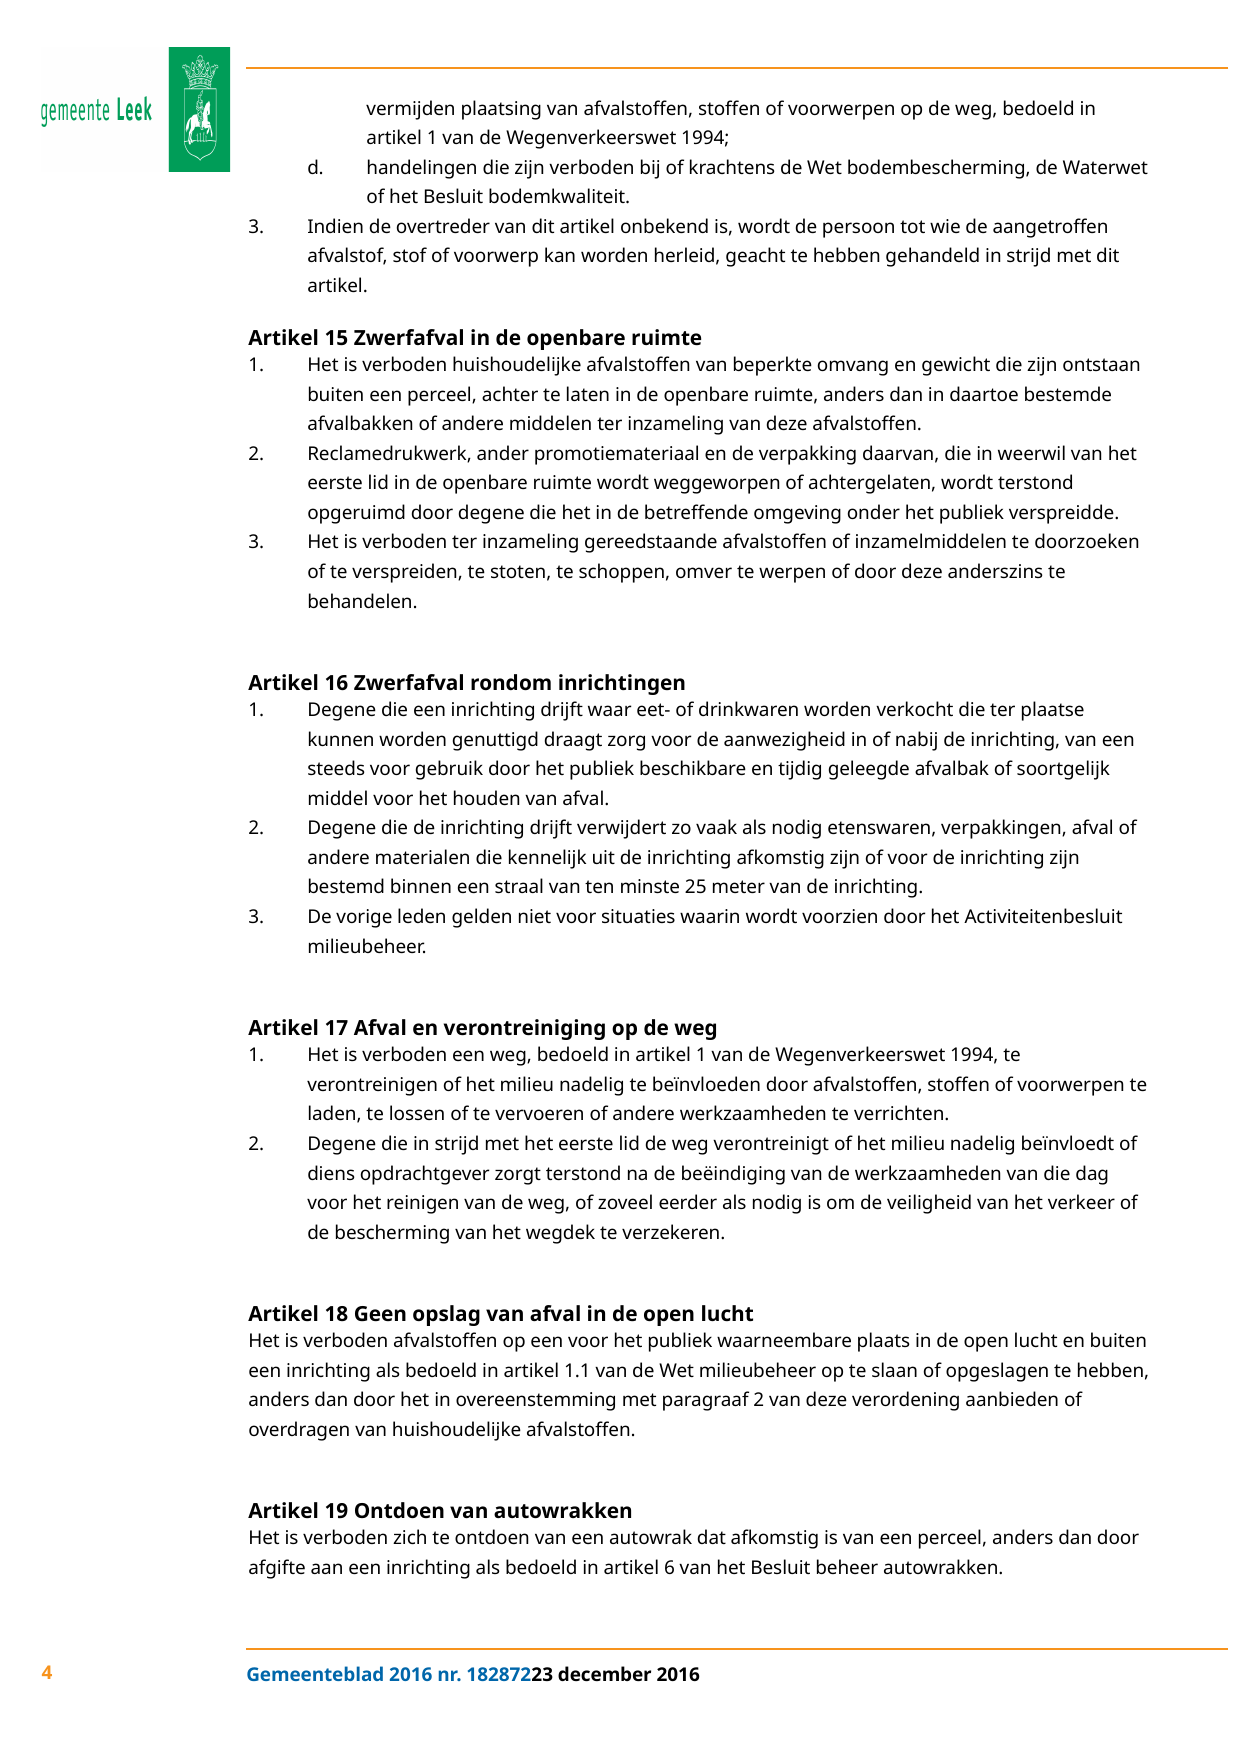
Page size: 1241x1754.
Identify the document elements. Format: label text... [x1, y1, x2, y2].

list Het is verboden een weg, bedoeld in artikel 1 van de Wegenverkeerswet 1994, te verontreinigen of het milieu nadelig te beïnvloeden door afvalstoffen, stoffen of voorwerpen te laden, te lossen of te vervoeren of andere werkzaamheden te verrichten. [248, 1041, 1152, 1126]
list Het is verboden huishoudelijke afvalstoffen van beperkte omvang en gewicht die zijn ontstaan buiten een perceel, achter te laten in de openbare ruimte, anders dan in daartoe bestemde afvalbakken of andere middelen ter inzameling van deze afvalstoffen. [248, 351, 1152, 436]
list Het is verboden ter inzameling gereedstaande afvalstoffen of inzamelmiddelen te doorzoeken of te verspreiden, te stoten, te schoppen, omver te werpen of door deze anderszins te behandelen. [248, 529, 1152, 613]
text Artikel 15 Zwerfafval in de openbare ruimte [248, 323, 1152, 351]
picture [41, 47, 231, 172]
text Artikel 19 Ontdoen van autowrakken [248, 1496, 1152, 1524]
list Degene die de inrichting drijft verwijdert zo vaak als nodig etenswaren, verpakkingen, afval of andere materialen die kennelijk uit de inrichting afkomstig zijn of voor de inrichting zijn bestemd binnen een straal van ten minste 25 meter van de inrichting. [248, 814, 1152, 899]
text Het is verboden afvalstoffen op een voor het publiek waarneembare plaats in de open lucht en buiten een inrichting als bedoeld in artikel 1.1 van de Wet milieubeheer op te slaan of opgeslagen te hebben, anders dan door het in overeenstemming met paragraaf 2 van deze verordening aanbieden of overdragen van huishoudelijke afvalstoffen. [248, 1327, 1152, 1442]
text Artikel 18 Geen opslag van afval in de open lucht [248, 1299, 1152, 1327]
list Indien de overtreder van dit artikel onbekend is, wordt de persoon tot wie de aangetroffen afvalstof, stof of voorwerp kan worden herleid, geacht te hebben gehandeld in strijd met dit artikel. [248, 213, 1152, 298]
text Artikel 17 Afval en verontreiniging op de weg [248, 1013, 1152, 1041]
list Reclamedrukwerk, ander promotiemateriaal en de verpakking daarvan, die in weerwil van het eerste lid in de openbare ruimte wordt weggeworpen of achtergelaten, wordt terstond opgeruimd door degene die het in de betreffende omgeving onder het publiek verspreidde. [248, 440, 1152, 525]
list vermijden plaatsing van afvalstoffen, stoffen of voorwerpen op de weg, bedoeld in artikel 1 van de Wegenverkeerswet 1994; [307, 95, 1152, 150]
list De vorige leden gelden niet voor situaties waarin wordt voorzien door het Activiteitenbesluit milieubeheer. [248, 903, 1152, 959]
text Artikel 16 Zwerfafval rondom inrichtingen [248, 668, 1152, 696]
list handelingen die zijn verboden bij of krachtens de Wet bodembescherming, de Waterwet of het Besluit bodemkwaliteit. [307, 154, 1152, 209]
text Het is verboden zich te ontdoen van een autowrak dat afkomstig is van een perceel, anders dan door afgifte aan een inrichting als bedoeld in artikel 6 van het Besluit beheer autowrakken. [248, 1524, 1152, 1580]
list Degene die een inrichting drijft waar eet- of drinkwaren worden verkocht die ter plaatse kunnen worden genuttigd draagt zorg voor de aanwezigheid in of nabij de inrichting, van een steeds voor gebruik door het publiek beschikbare en tijdig geleegde afvalbak of soortgelijk middel voor het houden van afval. [248, 696, 1152, 811]
list Degene die in strijd met het eerste lid de weg verontreinigt of het milieu nadelig beïnvloedt of diens opdrachtgever zorgt terstond na de beëindiging van de werkzaamheden van die dag voor het reinigen van de weg, of zoveel eerder als nodig is om de veiligheid van het verkeer of de bescherming van het wegdek te verzekeren. [248, 1130, 1152, 1244]
